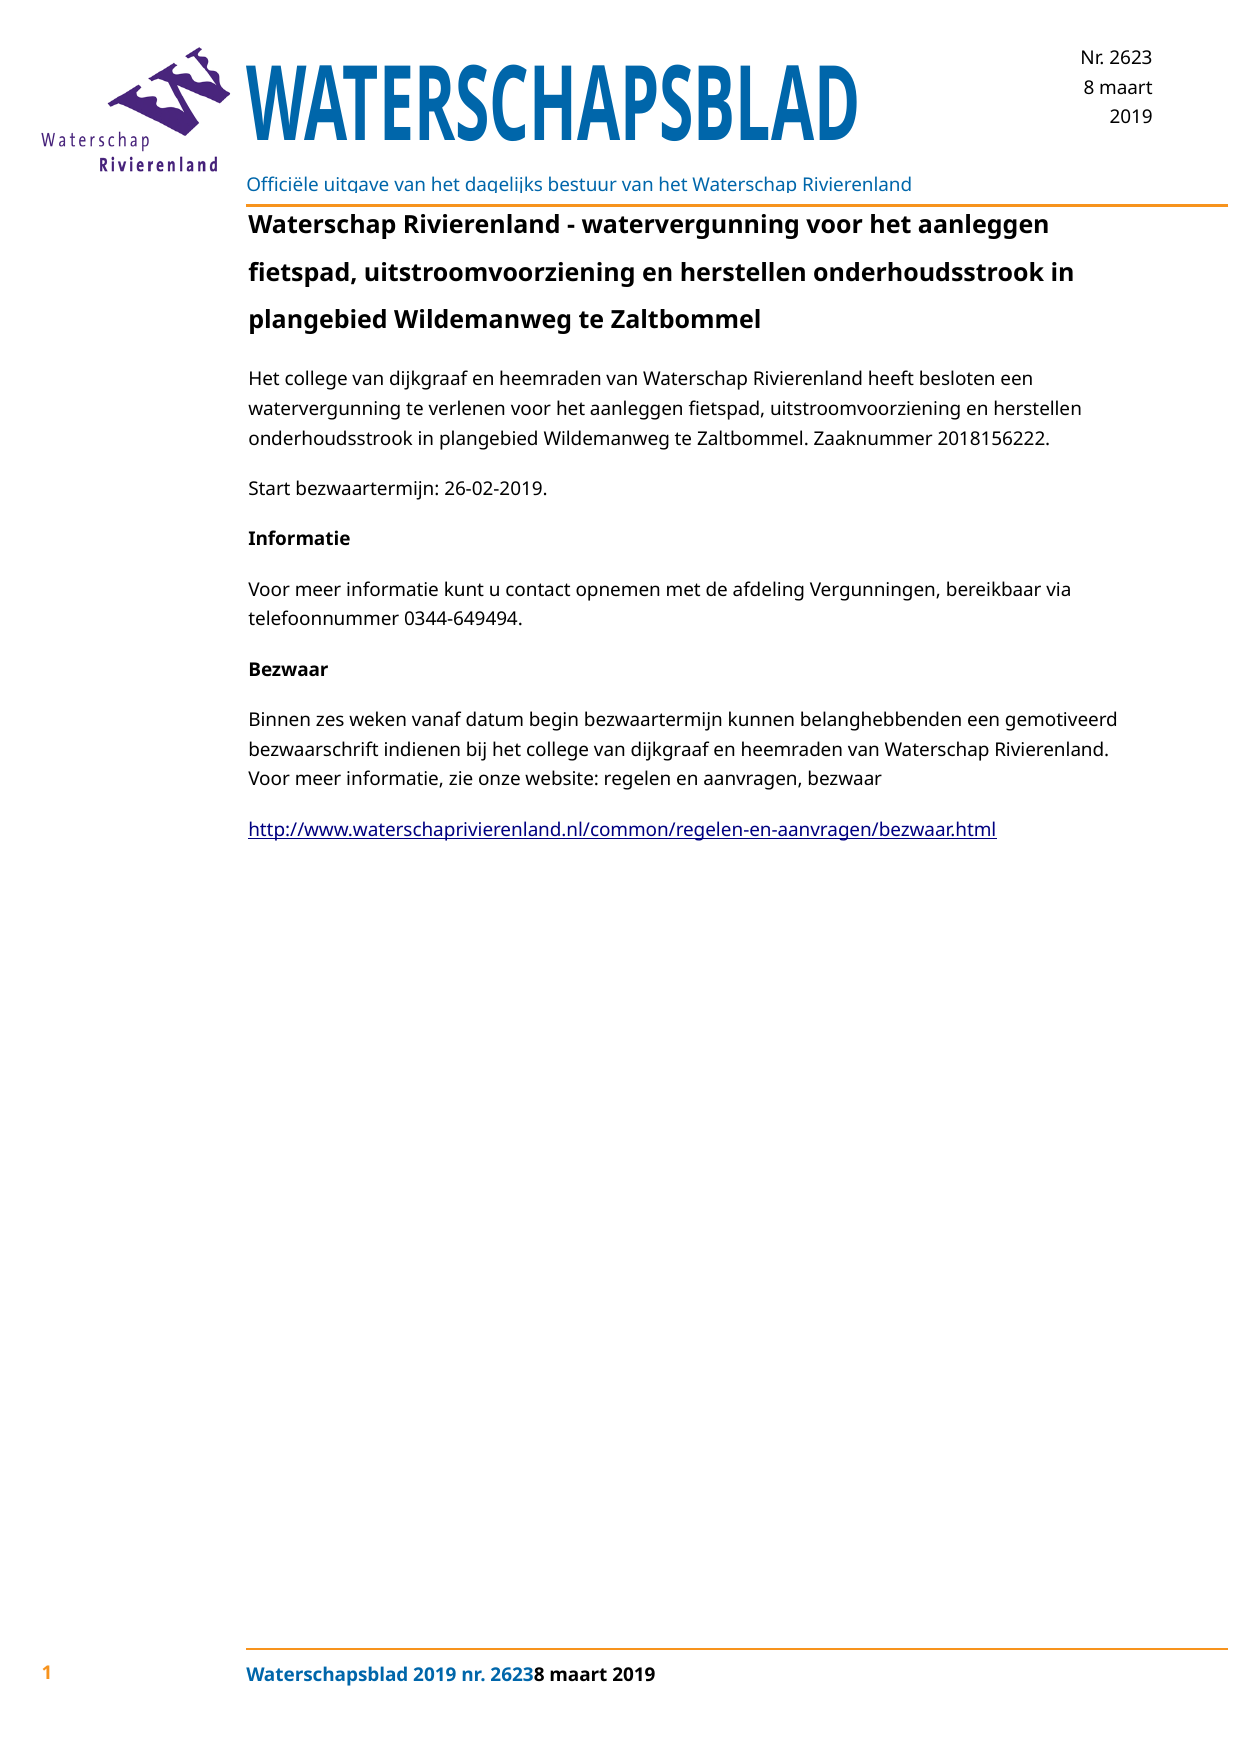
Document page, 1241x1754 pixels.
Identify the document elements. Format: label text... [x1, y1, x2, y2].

text Het college van dijkgraaf en heemraden van Waterschap Rivierenland heeft besloten een watervergunning te verlenen voor het aanleggen fietspad, uitstroomvoorziening en herstellen onderhoudsstrook in plangebied Wildemanweg te Zaltbommel. Zaaknummer 2018156222. [248, 366, 1152, 450]
picture [41, 47, 231, 172]
text Waterschap Rivierenland - watervergunning voor het aanleggen fietspad, uitstroomvoorziening en herstellen onderhoudsstrook in plangebied Wildemanweg te Zaltbommel [248, 207, 1152, 336]
text Start bezwaartermijn: 26-02-2019. [248, 475, 1152, 501]
text Informatie [248, 526, 1152, 551]
text Voor meer informatie kunt u contact opnemen met de afdeling Vergunningen, bereikbaar via telefoonnummer 0344-649494. [248, 576, 1152, 631]
text Bezwaar [248, 656, 1152, 682]
text http://www.waterschaprivierenland.nl/common/regelen-en-aanvragen/bezwaar.html [248, 816, 1152, 842]
text Binnen zes weken vanaf datum begin bezwaartermijn kunnen belanghebbenden een gemotiveerd bezwaarschrift indienen bij het college van dijkgraaf en heemraden van Waterschap Rivierenland. Voor meer informatie, zie onze website: regelen en aanvragen, bezwaar [248, 706, 1152, 791]
